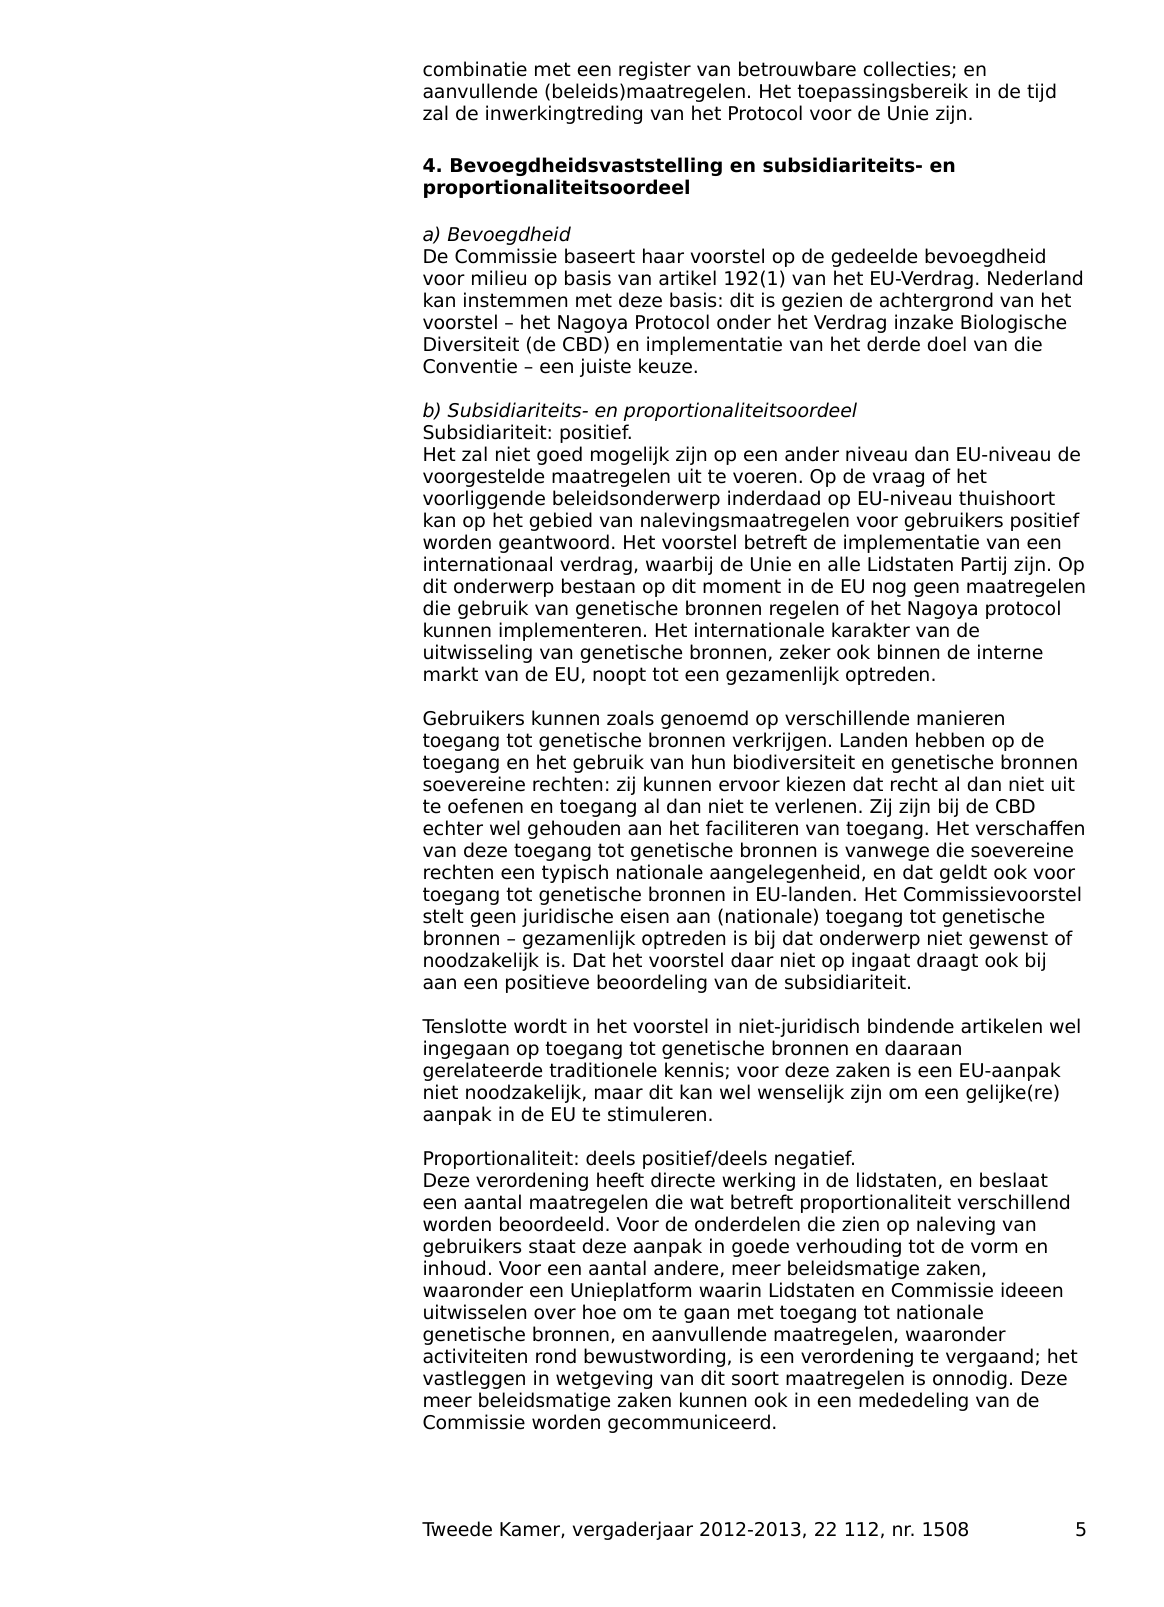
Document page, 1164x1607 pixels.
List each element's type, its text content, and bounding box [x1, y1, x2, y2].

text b) Subsidiariteits- en proportionaliteitsoordeel [422, 400, 1087, 422]
text De Commissie baseert haar voorstel op de gedeelde bevoegdheid voor milieu op basis van artikel 192(1) van het EU-Verdrag. Nederland kan instemmen met deze basis: dit is gezien de achtergrond van het voorstel – het Nagoya Protocol onder het Verdrag inzake Biologische Diversiteit (de CBD) en implementatie van het derde doel van die Conventie – een juiste keuze. [422, 246, 1087, 378]
text Proportionaliteit: deels positief/deels negatief. [422, 1148, 1087, 1170]
text Het zal niet goed mogelijk zijn op een ander niveau dan EU-niveau de voorgestelde maatregelen uit te voeren. Op de vraag of het voorliggende beleidsonderwerp inderdaad op EU-niveau thuishoort kan op het gebied van nalevingsmaatregelen voor gebruikers positief worden geantwoord. Het voorstel betreft de implementatie van een internationaal verdrag, waarbij de Unie en alle Lidstaten Partij zijn. Op dit onderwerp bestaan op dit moment in de EU nog geen maatregelen die gebruik van genetische bronnen regelen of het Nagoya protocol kunnen implementeren. Het internationale karakter van de uitwisseling van genetische bronnen, zeker ook binnen de interne markt van de EU, noopt tot een gezamenlijk optreden. [422, 444, 1087, 686]
text Deze verordening heeft directe werking in de lidstaten, en beslaat een aantal maatregelen die wat betreft proportionaliteit verschillend worden beoordeeld. Voor de onderdelen die zien op naleving van gebruikers staat deze aanpak in goede verhouding tot de vorm en inhoud. Voor een aantal andere, meer beleidsmatige zaken, waaronder een Unieplatform waarin Lidstaten en Commissie ideeen uitwisselen over hoe om te gaan met toegang tot nationale genetische bronnen, en aanvullende maatregelen, waaronder activiteiten rond bewustwording, is een verordening te vergaand; het vastleggen in wetgeving van dit soort maatregelen is onnodig. Deze meer beleidsmatige zaken kunnen ook in een mededeling van de Commissie worden gecommuniceerd. [422, 1170, 1087, 1434]
text Tenslotte wordt in het voorstel in niet-juridisch bindende artikelen wel ingegaan op toegang tot genetische bronnen en daaraan gerelateerde traditionele kennis; voor deze zaken is een EU-aanpak niet noodzakelijk, maar dit kan wel wenselijk zijn om een gelijke(re) aanpak in de EU te stimuleren. [422, 1016, 1087, 1126]
text combinatie met een register van betrouwbare collecties; en aanvullende (beleids)maatregelen. Het toepassingsbereik in de tijd zal de inwerkingtreding van het Protocol voor de Unie zijn. [422, 59, 1087, 125]
text Subsidiariteit: positief. [422, 422, 1087, 444]
text Gebruikers kunnen zoals genoemd op verschillende manieren toegang tot genetische bronnen verkrijgen. Landen hebben op de toegang en het gebruik van hun biodiversiteit en genetische bronnen soevereine rechten: zij kunnen ervoor kiezen dat recht al dan niet uit te oefenen en toegang al dan niet te verlenen. Zij zijn bij de CBD echter wel gehouden aan het faciliteren van toegang. Het verschaffen van deze toegang tot genetische bronnen is vanwege die soevereine rechten een typisch nationale aangelegenheid, en dat geldt ook voor toegang tot genetische bronnen in EU-landen. Het Commissievoorstel stelt geen juridische eisen aan (nationale) toegang tot genetische bronnen – gezamenlijk optreden is bij dat onderwerp niet gewenst of noodzakelijk is. Dat het voorstel daar niet op ingaat draagt ook bij aan een positieve beoordeling van de subsidiariteit. [422, 708, 1087, 994]
text a) Bevoegdheid [422, 224, 1087, 246]
subtitle 4. Bevoegdheidsvaststelling en subsidiariteits- en proportionaliteitsoordeel [422, 155, 1087, 199]
